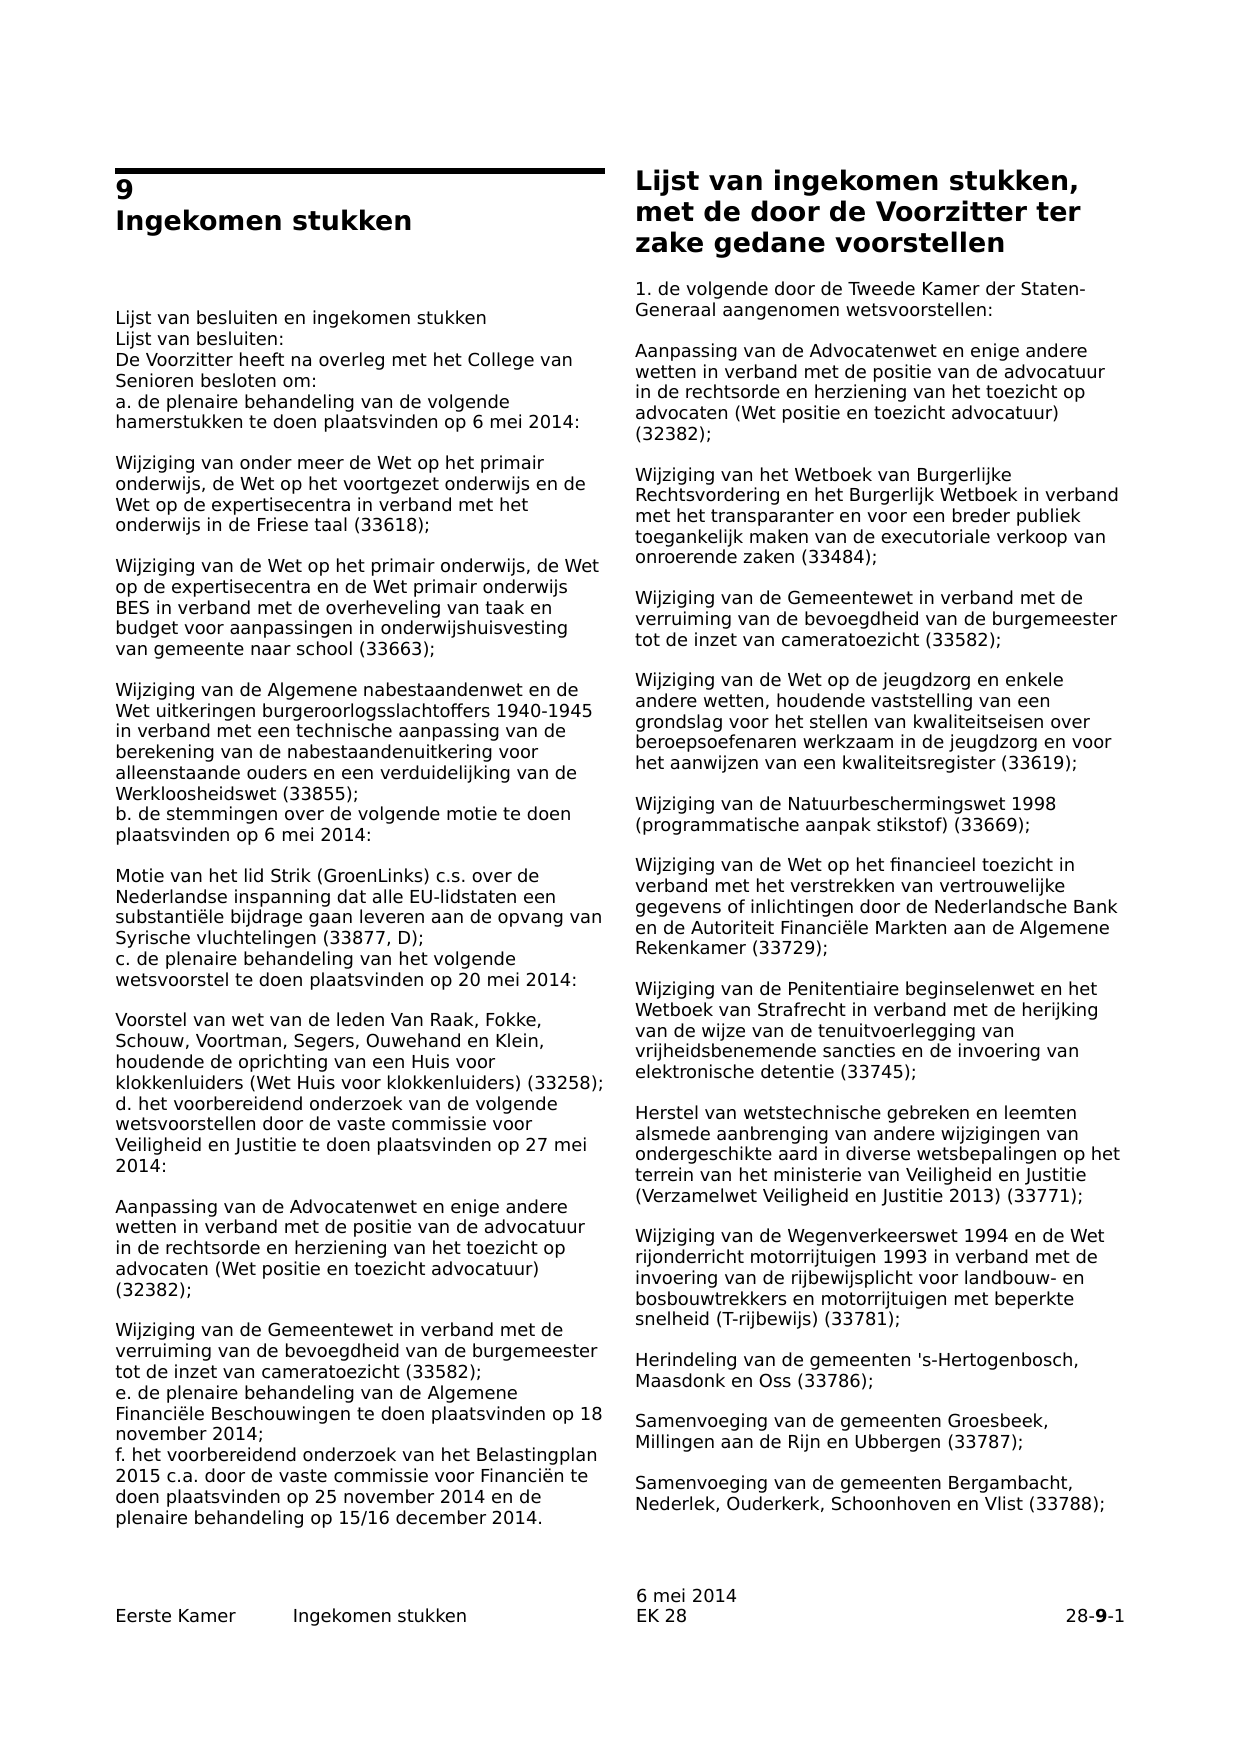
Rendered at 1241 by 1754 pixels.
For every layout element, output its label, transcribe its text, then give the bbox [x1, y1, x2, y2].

text Wijziging van de Wegenverkeerswet 1994 en de Wet rijonderricht motorrijtuigen 1993 in verband met de invoering van de rijbewijsplicht voor landbouw- en bosbouwtrekkers en motorrijtuigen met beperkte snelheid (T-rijbewijs) (33781); [635, 1226, 1125, 1330]
title 9 Ingekomen stukken [115, 174, 605, 237]
text Samenvoeging van de gemeenten Groesbeek, Millingen aan de Rijn en Ubbergen (33787); [635, 1411, 1125, 1453]
text b. de stemmingen over de volgende motie te doen plaatsvinden op 6 mei 2014: [115, 804, 605, 846]
text Wijziging van de Wet op het primair onderwijs, de Wet op de expertisecentra en de Wet primair onderwijs BES in verband met de overheveling van taak en budget voor aanpassingen in onderwijshuisvesting van gemeente naar school (33663); [115, 556, 605, 660]
text Aanpassing van de Advocatenwet en enige andere wetten in verband met de positie van de advocatuur in de rechtsorde en herziening van het toezicht op advocaten (Wet positie en toezicht advocatuur) (32382); [635, 341, 1125, 444]
text 1. de volgende door de Tweede Kamer der Staten-Generaal aangenomen wetsvoorstellen: [635, 279, 1125, 321]
text Wijziging van de Wet op de jeugdzorg en enkele andere wetten, houdende vaststelling van een grondslag voor het stellen van kwaliteitseisen over beroepsoefenaren werkzaam in de jeugdzorg en voor het aanwijzen van een kwaliteitsregister (33619); [635, 670, 1125, 774]
text Lijst van besluiten: [115, 329, 605, 350]
text Herstel van wetstechnische gebreken en leemten alsmede aanbrenging van andere wijzigingen van ondergeschikte aard in diverse wetsbepalingen op het terrein van het ministerie van Veiligheid en Justitie (Verzamelwet Veiligheid en Justitie 2013) (33771); [635, 1103, 1125, 1206]
text Samenvoeging van de gemeenten Bergambacht, Nederlek, Ouderkerk, Schoonhoven en Vlist (33788); [635, 1473, 1125, 1514]
text Lijst van besluiten en ingekomen stukken [115, 308, 605, 329]
text Herindeling van de gemeenten 's-Hertogenbosch, Maasdonk en Oss (33786); [635, 1350, 1125, 1391]
text Wijziging van de Penitentiaire beginselenwet en het Wetboek van Strafrecht in verband met de herijking van de wijze van de tenuitvoerlegging van vrijheidsbenemende sancties en de invoering van elektronische detentie (33745); [635, 979, 1125, 1083]
title Lijst van ingekomen stukken, met de door de Voorzitter ter zake gedane voorstellen [635, 165, 1125, 259]
text f. het voorbereidend onderzoek van het Belastingplan 2015 c.a. door de vaste commissie voor Financiën te doen plaatsvinden op 25 november 2014 en de plenaire behandeling op 15/16 december 2014. [115, 1445, 605, 1528]
text d. het voorbereidend onderzoek van de volgende wetsvoorstellen door de vaste commissie voor Veiligheid en Justitie te doen plaatsvinden op 27 mei 2014: [115, 1093, 605, 1177]
text Wijziging van de Algemene nabestaandenwet en de Wet uitkeringen burgeroorlogsslachtoffers 1940-1945 in verband met een technische aanpassing van de berekening van de nabestaandenuitkering voor alleenstaande ouders en een verduidelijking van de Werkloosheidswet (33855); [115, 680, 605, 804]
text Wijziging van onder meer de Wet op het primair onderwijs, de Wet op het voortgezet onderwijs en de Wet op de expertisecentra in verband met het onderwijs in de Friese taal (33618); [115, 453, 605, 536]
text Wijziging van de Gemeentewet in verband met de verruiming van de bevoegdheid van de burgemeester tot de inzet van cameratoezicht (33582); [635, 588, 1125, 650]
text e. de plenaire behandeling van de Algemene Financiële Beschouwingen te doen plaatsvinden op 18 november 2014; [115, 1382, 605, 1445]
text Motie van het lid Strik (GroenLinks) c.s. over de Nederlandse inspanning dat alle EU-lidstaten een substantiële bijdrage gaan leveren aan de opvang van Syrische vluchtelingen (33877, D); [115, 866, 605, 949]
text Aanpassing van de Advocatenwet en enige andere wetten in verband met de positie van de advocatuur in de rechtsorde en herziening van het toezicht op advocaten (Wet positie en toezicht advocatuur) (32382); [115, 1197, 605, 1300]
text Wijziging van de Natuurbeschermingswet 1998 (programmatische aanpak stikstof) (33669); [635, 794, 1125, 835]
text c. de plenaire behandeling van het volgende wetsvoorstel te doen plaatsvinden op 20 mei 2014: [115, 949, 605, 990]
text Voorstel van wet van de leden Van Raak, Fokke, Schouw, Voortman, Segers, Ouwehand en Klein, houdende de oprichting van een Huis voor klokkenluiders (Wet Huis voor klokkenluiders) (33258); [115, 1010, 605, 1093]
text De Voorzitter heeft na overleg met het College van Senioren besloten om: [115, 350, 605, 391]
text Wijziging van het Wetboek van Burgerlijke Rechtsvordering en het Burgerlijk Wetboek in verband met het transparanter en voor een breder publiek toegankelijk maken van de executoriale verkoop van onroerende zaken (33484); [635, 464, 1125, 568]
text a. de plenaire behandeling van de volgende hamerstukken te doen plaatsvinden op 6 mei 2014: [115, 391, 605, 433]
text Wijziging van de Gemeentewet in verband met de verruiming van de bevoegdheid van de burgemeester tot de inzet van cameratoezicht (33582); [115, 1320, 605, 1382]
text Wijziging van de Wet op het financieel toezicht in verband met het verstrekken van vertrouwelijke gegevens of inlichtingen door de Nederlandsche Bank en de Autoriteit Financiële Markten aan de Algemene Rekenkamer (33729); [635, 855, 1125, 959]
